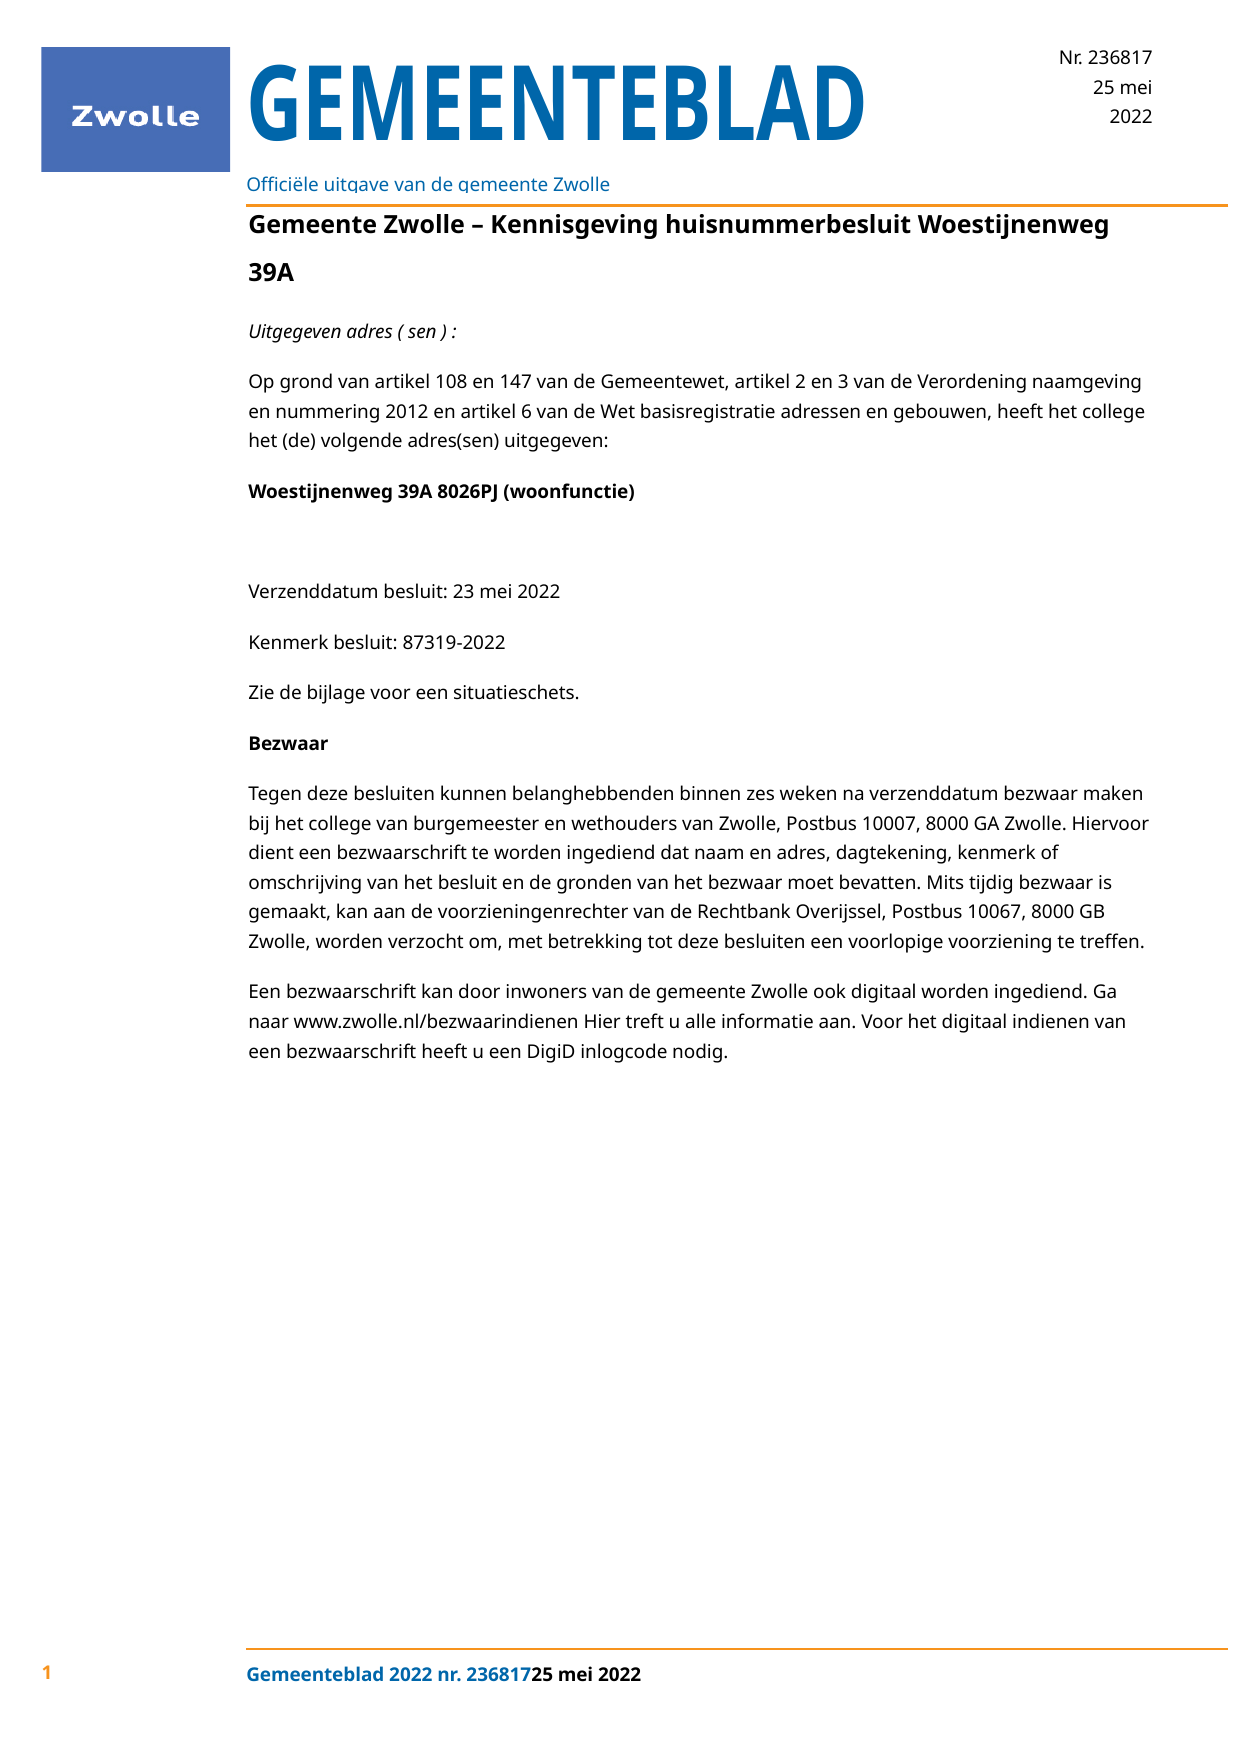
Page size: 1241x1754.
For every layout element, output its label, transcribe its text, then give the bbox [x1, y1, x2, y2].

text Woestijnenweg 39A 8026PJ (woonfunctie) [248, 478, 1152, 504]
text Bezwaar [248, 730, 1152, 756]
text Een bezwaarschrift kan door inwoners van de gemeente Zwolle ook digitaal worden ingediend. Ga naar www.zwolle.nl/bezwaarindienen Hier treft u alle informatie aan. Voor het digitaal indienen van een bezwaarschrift heeft u een DigiD inlogcode nodig. [248, 979, 1152, 1064]
text Op grond van artikel 108 en 147 van de Gemeentewet, artikel 2 en 3 van de Verordening naamgeving en nummering 2012 en artikel 6 van de Wet basisregistratie adressen en gebouwen, heeft het college het (de) volgende adres(sen) uitgegeven: [248, 368, 1152, 453]
text Zie de bijlage voor een situatieschets. [248, 679, 1152, 705]
text Verzenddatum besluit: 23 mei 2022 [248, 579, 1152, 604]
picture [41, 47, 231, 172]
text Tegen deze besluiten kunnen belanghebbenden binnen zes weken na verzenddatum bezwaar maken bij het college van burgemeester en wethouders van Zwolle, Postbus 10007, 8000 GA Zwolle. Hiervoor dient een bezwaarschrift te worden ingediend dat naam en adres, dagtekening, kenmerk of omschrijving van het besluit en de gronden van het bezwaar moet bevatten. Mits tijdig bezwaar is gemaakt, kan aan de voorzieningenrechter van de Rechtbank Overijssel, Postbus 10067, 8000 GB Zwolle, worden verzocht om, met betrekking tot deze besluiten een voorlopige voorziening te treffen. [248, 780, 1152, 954]
text Gemeente Zwolle – Kennisgeving huisnummerbesluit Woestijnenweg 39A [248, 207, 1152, 288]
text Uitgegeven adres ( sen ) : [248, 318, 1152, 344]
text Kenmerk besluit: 87319-2022 [248, 629, 1152, 655]
